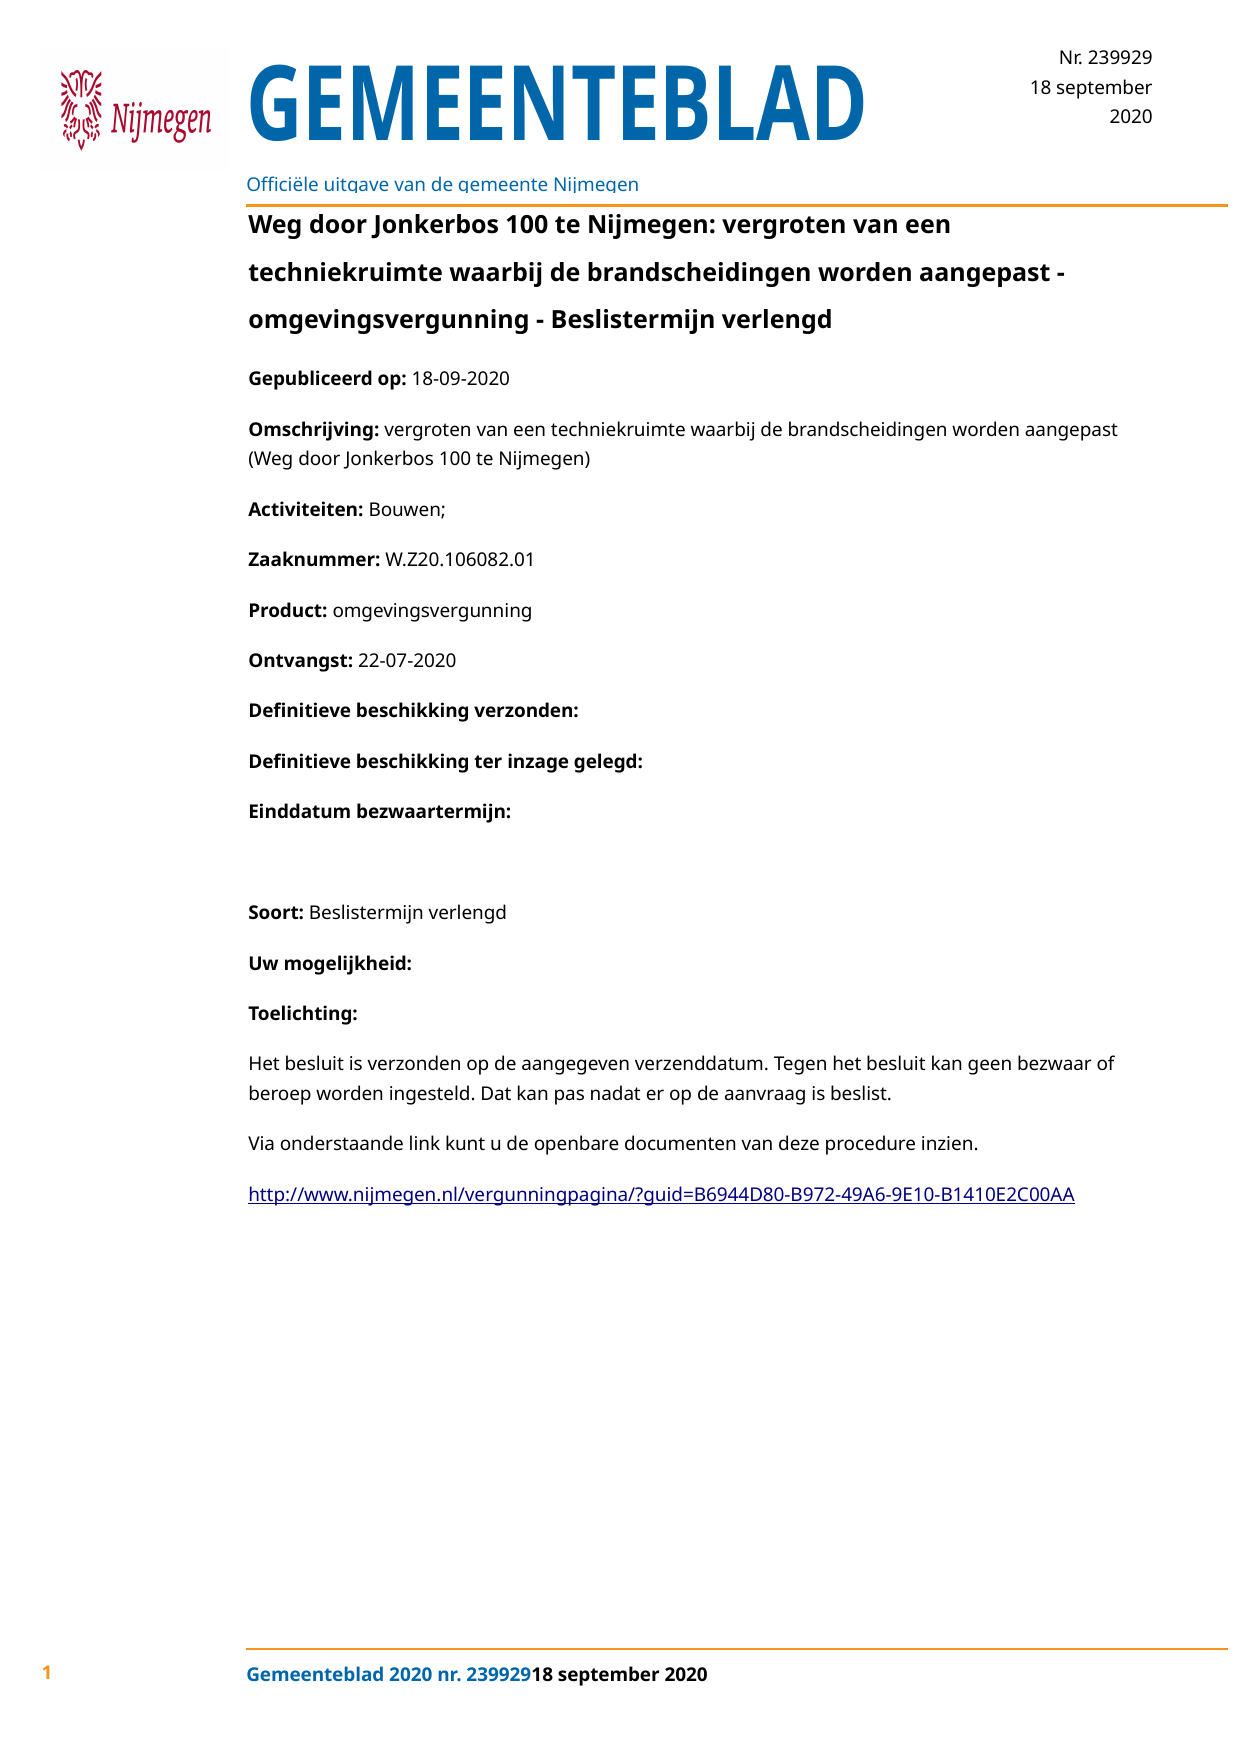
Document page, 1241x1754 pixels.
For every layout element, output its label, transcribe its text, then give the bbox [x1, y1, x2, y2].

text Gepubliceerd op: 18-09-2020 [248, 366, 1152, 391]
picture [41, 47, 231, 172]
text Uw mogelijkheid: [248, 950, 1152, 975]
text Weg door Jonkerbos 100 te Nijmegen: vergroten van een techniekruimte waarbij de brandscheidingen worden aangepast - omgevingsvergunning - Beslistermijn verlengd [248, 207, 1152, 336]
text Soort: Beslistermijn verlengd [248, 899, 1152, 925]
text http://www.nijmegen.nl/vergunningpagina/?guid=B6944D80-B972-49A6-9E10-B1410E2C00AA [248, 1181, 1152, 1207]
text Einddatum bezwaartermijn: [248, 798, 1152, 824]
text Zaaknummer: W.Z20.106082.01 [248, 546, 1152, 572]
text Het besluit is verzonden op de aangegeven verzenddatum. Tegen het besluit kan geen bezwaar of beroep worden ingesteld. Dat kan pas nadat er op de aanvraag is beslist. [248, 1051, 1152, 1106]
text Activiteiten: Bouwen; [248, 496, 1152, 522]
text Product: omgevingsvergunning [248, 597, 1152, 622]
text Ontvangst: 22-07-2020 [248, 647, 1152, 673]
text Toelichting: [248, 1000, 1152, 1026]
text Definitieve beschikking verzonden: [248, 698, 1152, 723]
text Omschrijving: vergroten van een techniekruimte waarbij de brandscheidingen worden aangepast (Weg door Jonkerbos 100 te Nijmegen) [248, 416, 1152, 471]
text Definitieve beschikking ter inzage gelegd: [248, 748, 1152, 774]
text Via onderstaande link kunt u de openbare documenten van deze procedure inzien. [248, 1131, 1152, 1156]
